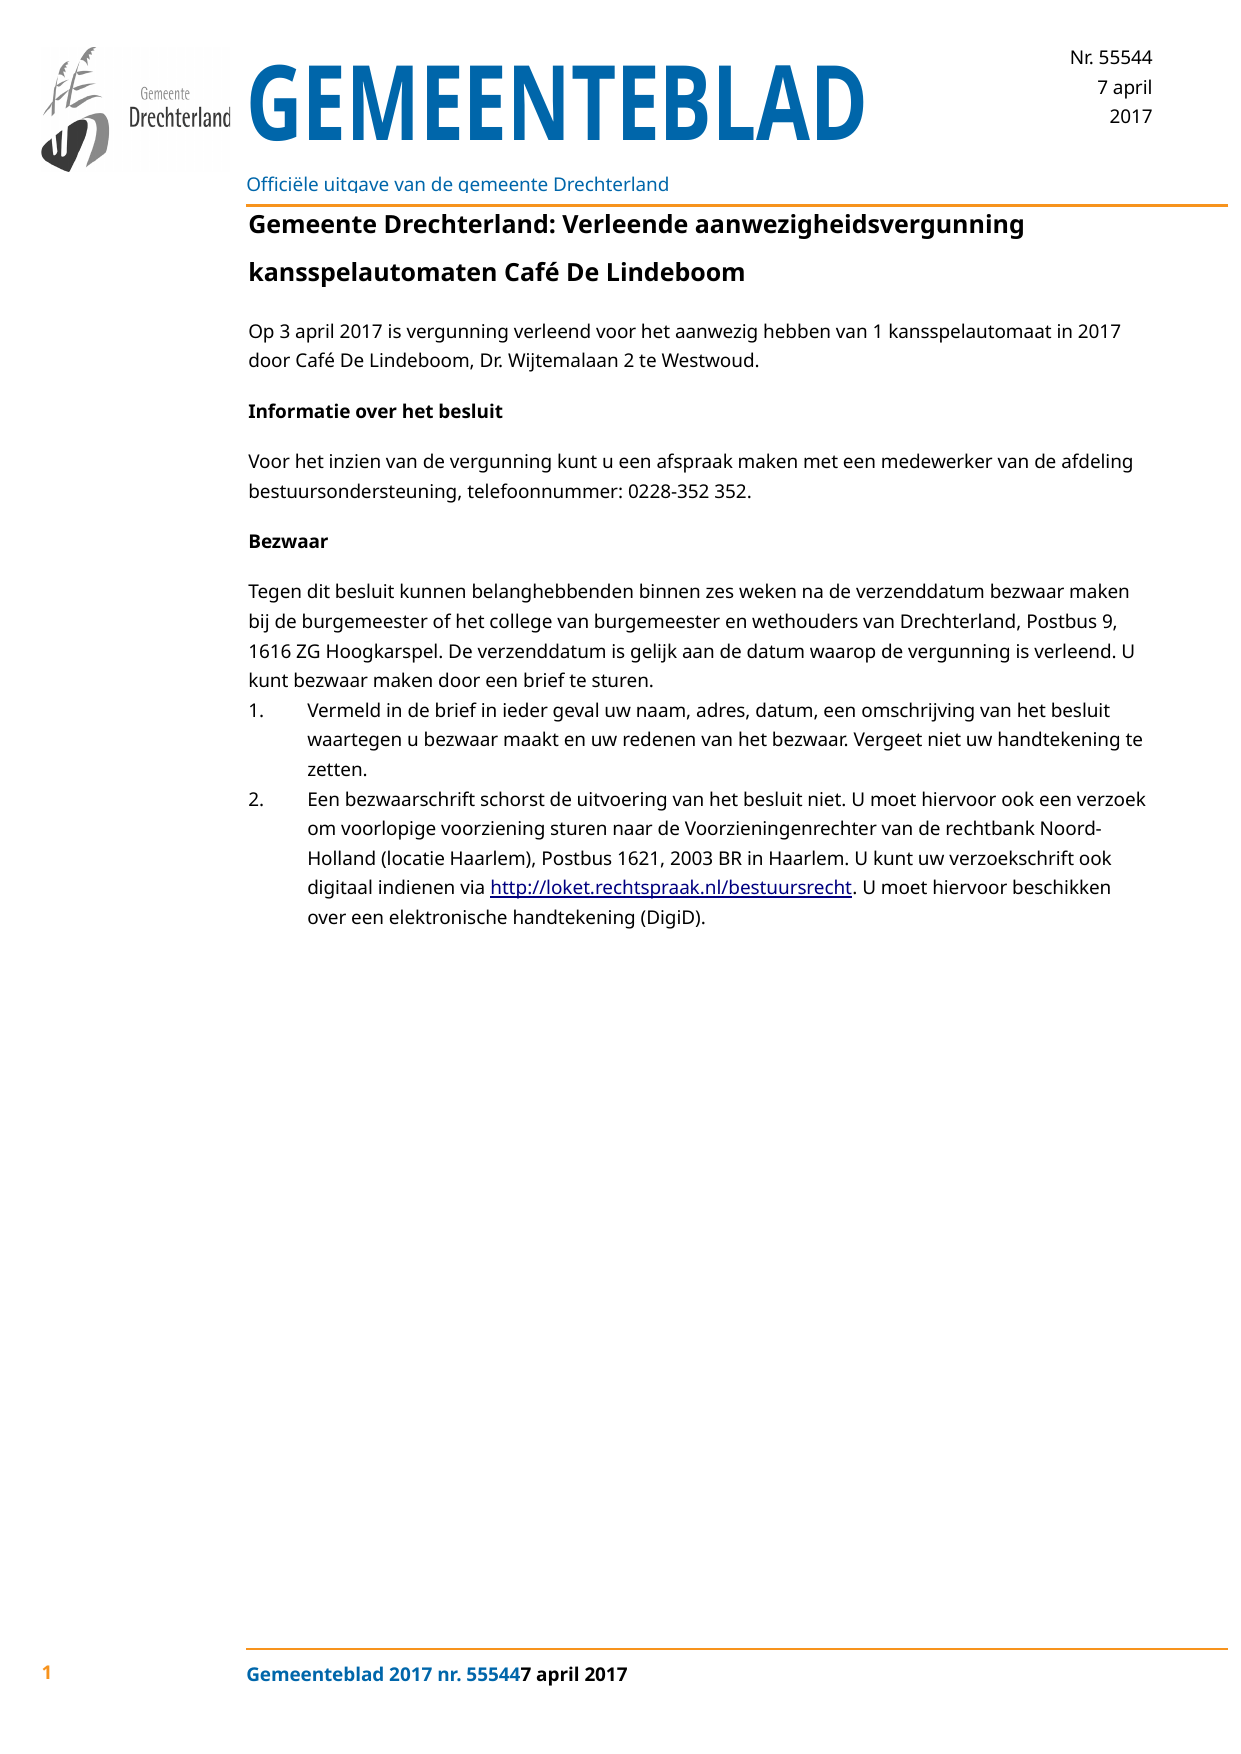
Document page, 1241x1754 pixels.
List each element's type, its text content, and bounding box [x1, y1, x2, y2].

picture [41, 47, 231, 172]
text Tegen dit besluit kunnen belanghebbenden binnen zes weken na de verzenddatum bezwaar maken bij de burgemeester of het college van burgemeester en wethouders van Drechterland, Postbus 9, 1616 ZG Hoogkarspel. De verzenddatum is gelijk aan de datum waarop de vergunning is verleend. U kunt bezwaar maken door een brief te sturen. [248, 579, 1152, 693]
text Gemeente Drechterland: Verleende aanwezigheidsvergunning kansspelautomaten Café De Lindeboom [248, 207, 1152, 288]
list Vermeld in de brief in ieder geval uw naam, adres, datum, een omschrijving van het besluit waartegen u bezwaar maakt en uw redenen van het bezwaar. Vergeet niet uw handtekening te zetten. [248, 697, 1152, 782]
text Op 3 april 2017 is vergunning verleend voor het aanwezig hebben van 1 kansspelautomaat in 2017 door Café De Lindeboom, Dr. Wijtemalaan 2 te Westwoud. [248, 318, 1152, 373]
text Informatie over het besluit [248, 398, 1152, 424]
text Voor het inzien van de vergunning kunt u een afspraak maken met een medewerker van de afdeling bestuursondersteuning, telefoonnummer: 0228-352 352. [248, 448, 1152, 504]
list Een bezwaarschrift schorst de uitvoering van het besluit niet. U moet hiervoor ook een verzoek om voorlopige voorziening sturen naar de Voorzieningenrechter van de rechtbank Noord-Holland (locatie Haarlem), Postbus 1621, 2003 BR in Haarlem. U kunt uw verzoekschrift ook digitaal indienen via http://loket.rechtspraak.nl/bestuursrecht. U moet hiervoor beschikken over een elektronische handtekening (DigiD). [248, 786, 1152, 930]
text Bezwaar [248, 528, 1152, 554]
